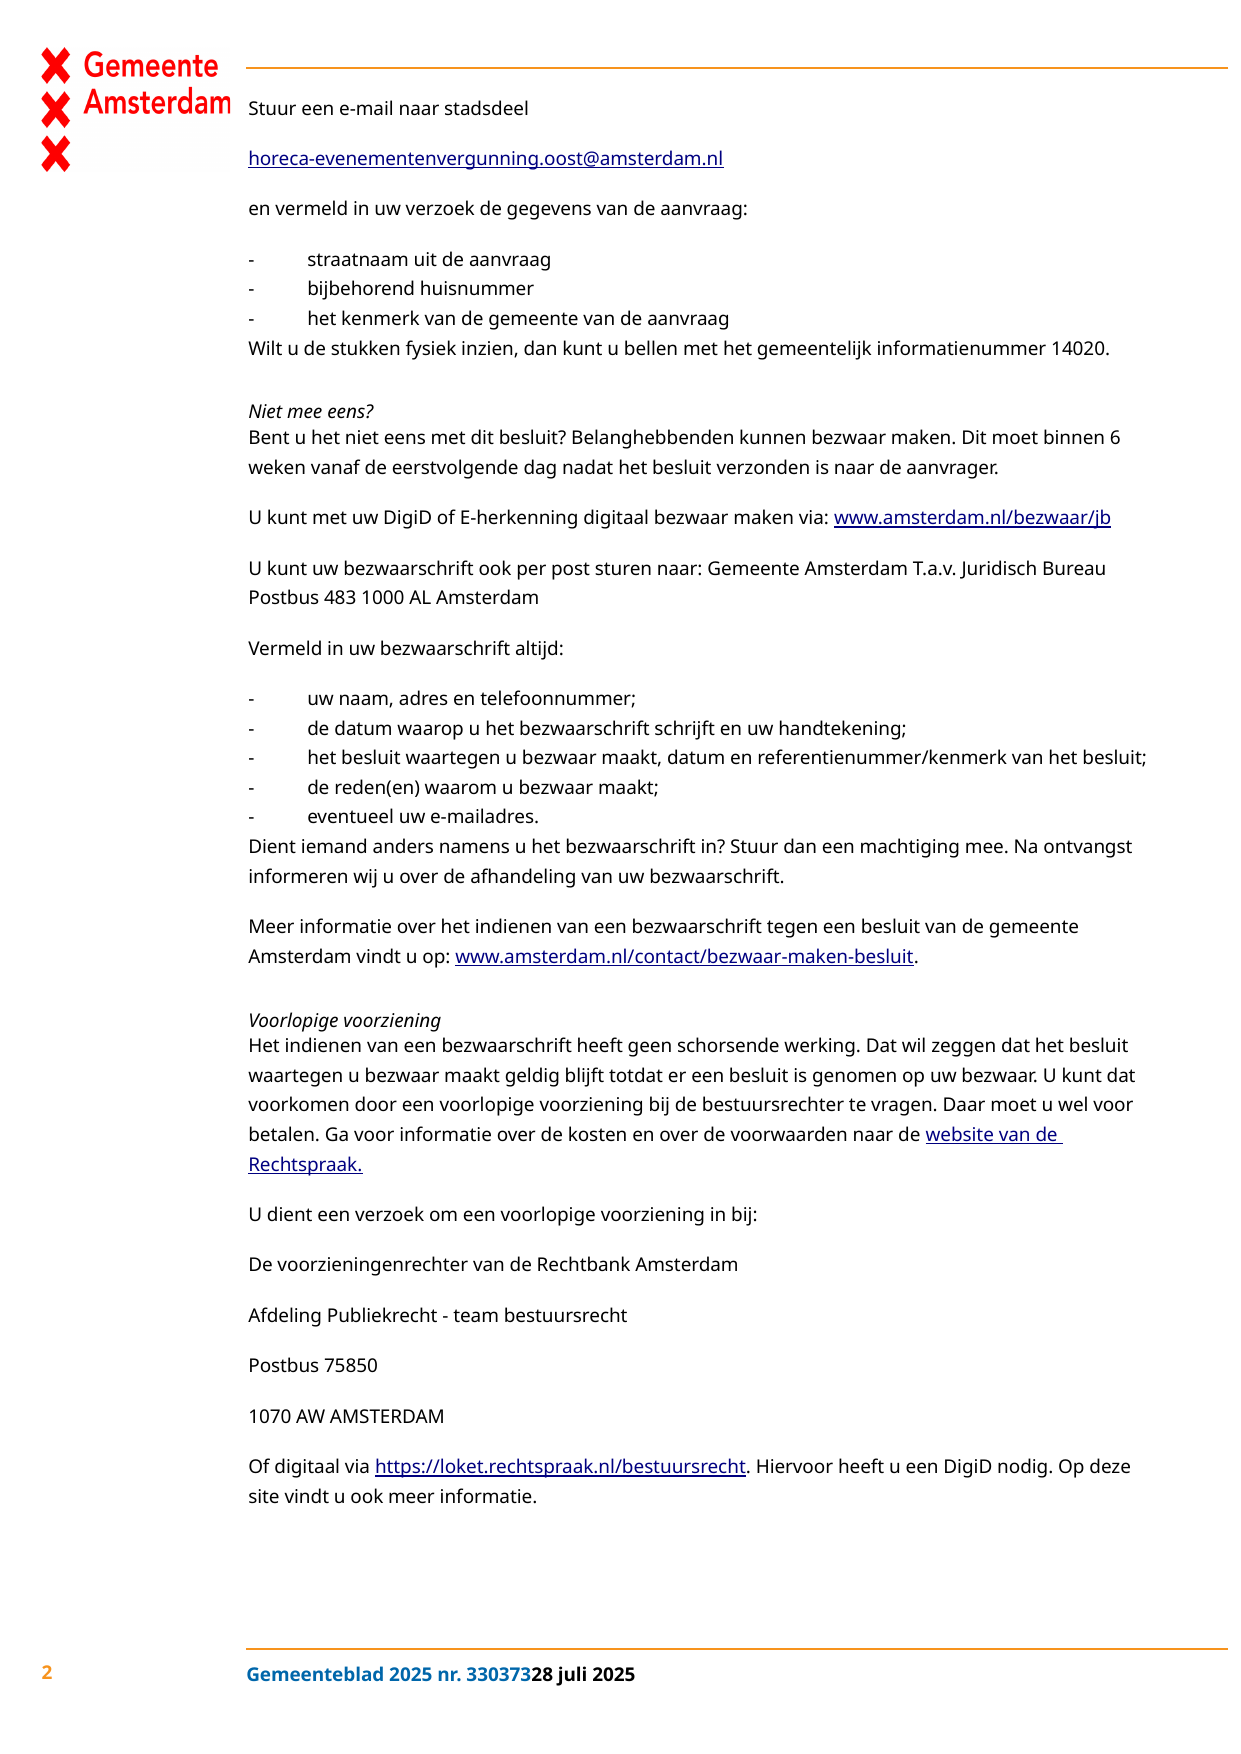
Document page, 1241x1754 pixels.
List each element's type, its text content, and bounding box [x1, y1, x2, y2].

list de reden(en) waarom u bezwaar maakt; [248, 774, 1152, 800]
text Voorlopige voorziening [248, 1007, 1152, 1032]
text U dient een verzoek om een voorlopige voorziening in bij: [248, 1201, 1152, 1227]
text en vermeld in uw verzoek de gegevens van de aanvraag: [248, 196, 1152, 221]
text Dient iemand anders namens u het bezwaarschrift in? Stuur dan een machtiging mee. Na ontvangst informeren wij u over de afhandeling van uw bezwaarschrift. [248, 833, 1152, 888]
text U kunt uw bezwaarschrift ook per post sturen naar: Gemeente Amsterdam T.a.v. Juridisch Bureau Postbus 483 1000 AL Amsterdam [248, 555, 1152, 610]
text Het indienen van een bezwaarschrift heeft geen schorsende werking. Dat wil zeggen dat het besluit waartegen u bezwaar maakt geldig blijft totdat er een besluit is genomen op uw bezwaar. U kunt dat voorkomen door een voorlopige voorziening bij de bestuursrechter te vragen. Daar moet u wel voor betalen. Ga voor informatie over de kosten en over de voorwaarden naar de website van de Rechtspraak. [248, 1032, 1152, 1177]
text Stuur een e-mail naar stadsdeel [248, 95, 1152, 121]
text 1070 AW AMSTERDAM [248, 1403, 1152, 1429]
text Meer informatie over het indienen van een bezwaarschrift tegen een besluit van de gemeente Amsterdam vindt u op: www.amsterdam.nl/contact/bezwaar-maken-besluit. [248, 913, 1152, 968]
text Of digitaal via https://loket.rechtspraak.nl/bestuursrecht. Hiervoor heeft u een DigiD nodig. Op deze site vindt u ook meer informatie. [248, 1453, 1152, 1509]
list straatnaam uit de aanvraag [248, 246, 1152, 272]
text Niet mee eens? [248, 399, 1152, 424]
text Afdeling Publiekrecht - team bestuursrecht [248, 1302, 1152, 1328]
text De voorzieningenrechter van de Rechtbank Amsterdam [248, 1252, 1152, 1277]
text Bent u het niet eens met dit besluit? Belanghebbenden kunnen bezwaar maken. Dit moet binnen 6 weken vanaf de eerstvolgende dag nadat het besluit verzonden is naar de aanvrager. [248, 424, 1152, 480]
text horeca-evenementenvergunning.oost@amsterdam.nl [248, 145, 1152, 171]
text Postbus 75850 [248, 1352, 1152, 1378]
list het kenmerk van de gemeente van de aanvraag [248, 305, 1152, 331]
list het besluit waartegen u bezwaar maakt, datum en referentienummer/kenmerk van het besluit; [248, 744, 1152, 770]
text U kunt met uw DigiD of E-herkenning digitaal bezwaar maken via: www.amsterdam.nl/bezwaar/jb [248, 504, 1152, 530]
text Wilt u de stukken fysiek inzien, dan kunt u bellen met het gemeentelijk informatienummer 14020. [248, 335, 1152, 361]
list de datum waarop u het bezwaarschrift schrijft en uw handtekening; [248, 715, 1152, 741]
picture [41, 47, 231, 172]
list bijbehorend huisnummer [248, 276, 1152, 301]
text Vermeld in uw bezwaarschrift altijd: [248, 635, 1152, 661]
list eventueel uw e-mailadres. [248, 804, 1152, 829]
list uw naam, adres en telefoonnummer; [248, 685, 1152, 711]
